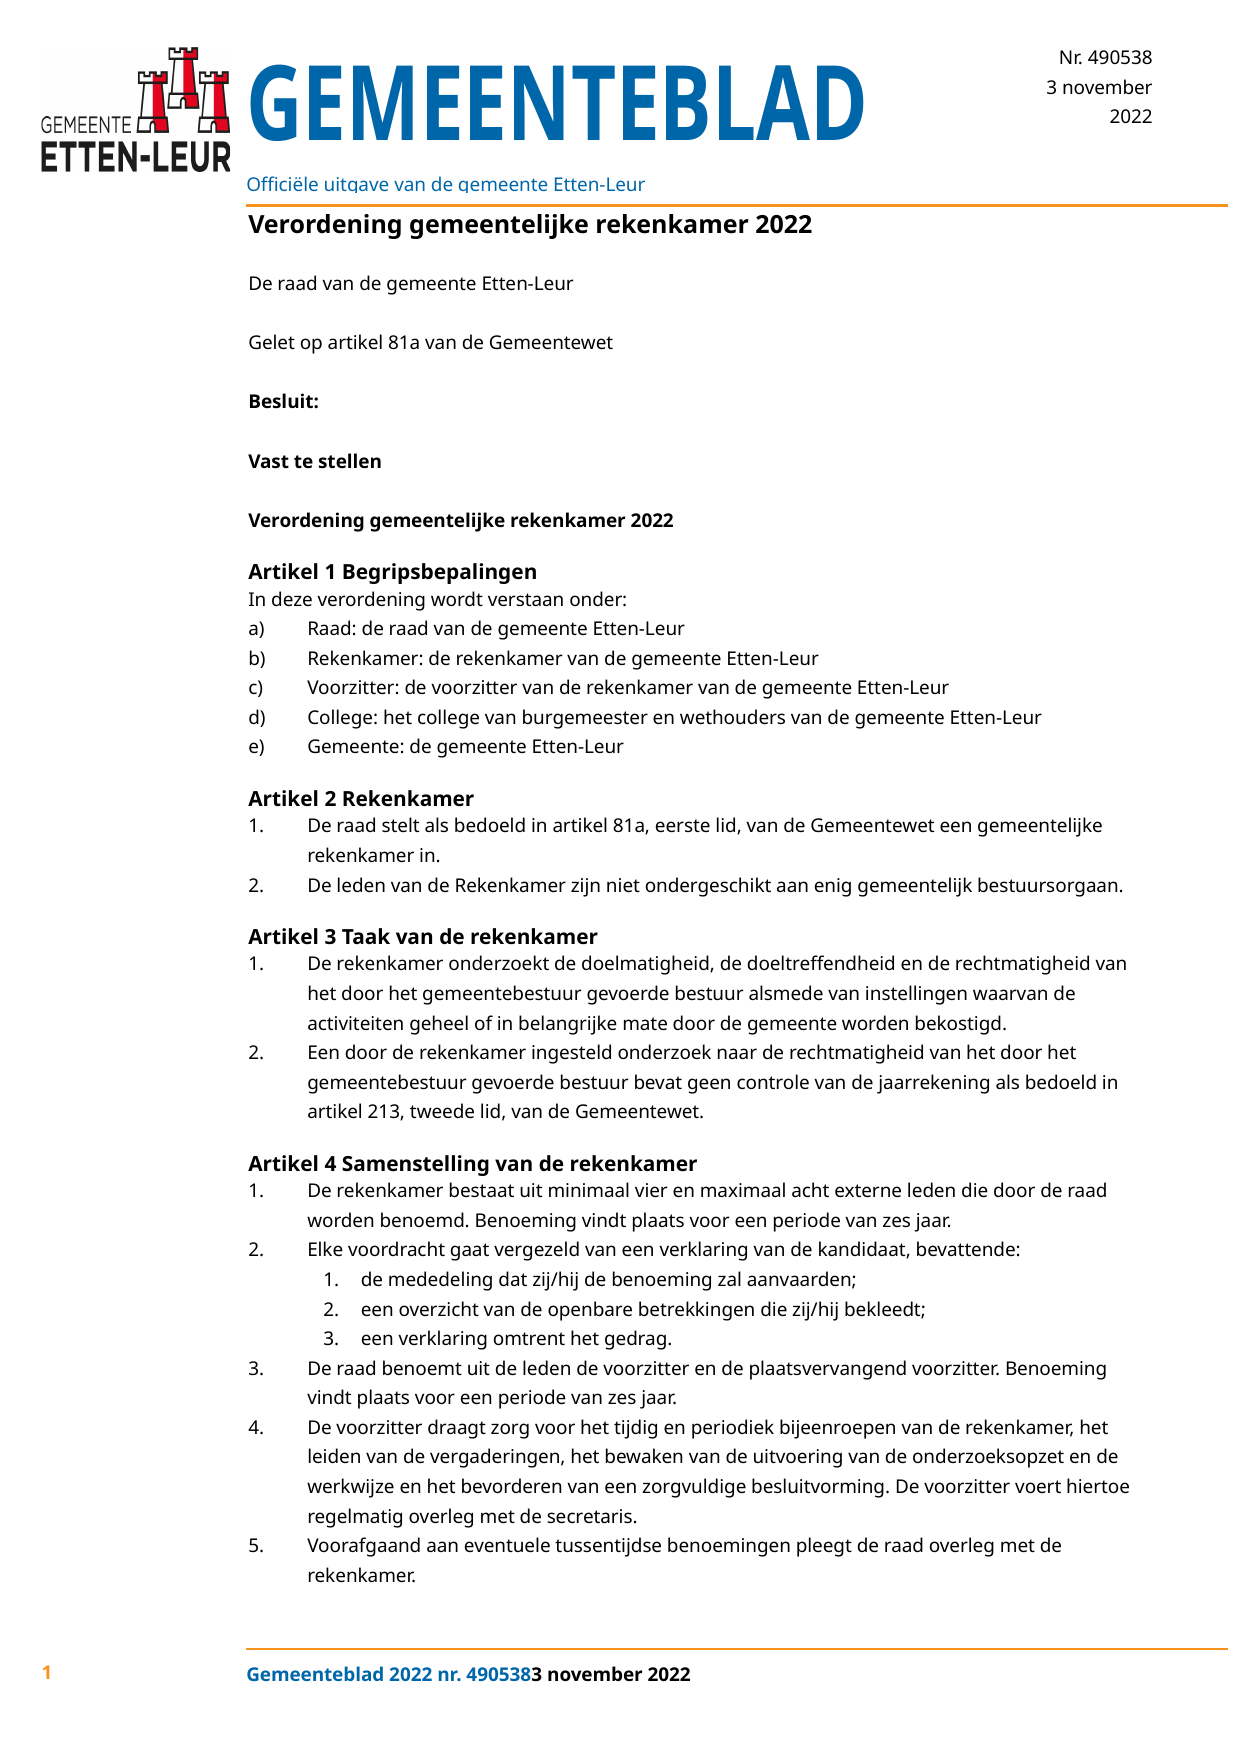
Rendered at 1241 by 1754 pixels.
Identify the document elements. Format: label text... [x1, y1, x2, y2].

list De rekenkamer onderzoekt de doelmatigheid, de doeltreffendheid en de rechtmatigheid van het door het gemeentebestuur gevoerde bestuur alsmede van instellingen waarvan de activiteiten geheel of in belangrijke mate door de gemeente worden bekostigd. [248, 951, 1152, 1036]
list De leden van de Rekenkamer zijn niet ondergeschikt aan enig gemeentelijk bestuursorgaan. [248, 872, 1152, 897]
text Vast te stellen [248, 448, 1152, 473]
list de mededeling dat zij/hij de benoeming zal aanvaarden; [323, 1266, 1152, 1292]
list De raad benoemt uit de leden de voorzitter en de plaatsvervangend voorzitter. Benoeming vindt plaats voor een periode van zes jaar. [248, 1355, 1152, 1410]
text Verordening gemeentelijke rekenkamer 2022 [248, 507, 1152, 533]
text Artikel 3 Taak van de rekenkamer [248, 922, 1152, 951]
list Elke voordracht gaat vergezeld van een verklaring van de kandidaat, bevattende: [248, 1237, 1152, 1262]
picture [41, 47, 231, 172]
text De raad van de gemeente Etten-Leur [248, 270, 1152, 296]
text Gelet op artikel 81a van de Gemeentewet [248, 329, 1152, 355]
text Artikel 1 Begripsbepalingen [248, 557, 1152, 586]
list Een door de rekenkamer ingesteld onderzoek naar de rechtmatigheid van het door het gemeentebestuur gevoerde bestuur bevat geen controle van de jaarrekening als bedoeld in artikel 213, tweede lid, van de Gemeentewet. [248, 1039, 1152, 1124]
text Artikel 4 Samenstelling van de rekenkamer [248, 1149, 1152, 1177]
list De voorzitter draagt zorg voor het tijdig en periodiek bijeenroepen van de rekenkamer, het leiden van de vergaderingen, het bewaken van de uitvoering van de onderzoeksopzet en de werkwijze en het bevorderen van een zorgvuldige besluitvorming. De voorzitter voert hiertoe regelmatig overleg met de secretaris. [248, 1414, 1152, 1528]
text Artikel 2 Rekenkamer [248, 784, 1152, 813]
text Besluit: [248, 389, 1152, 414]
list De raad stelt als bedoeld in artikel 81a, eerste lid, van de Gemeentewet een gemeentelijke rekenkamer in. [248, 813, 1152, 868]
list College: het college van burgemeester en wethouders van de gemeente Etten-Leur [248, 704, 1152, 730]
list Raad: de raad van de gemeente Etten-Leur [248, 615, 1152, 641]
list Voorzitter: de voorzitter van de rekenkamer van de gemeente Etten-Leur [248, 674, 1152, 700]
list een overzicht van de openbare betrekkingen die zij/hij bekleedt; [323, 1296, 1152, 1321]
text Verordening gemeentelijke rekenkamer 2022 [248, 207, 1152, 241]
list Voorafgaand aan eventuele tussentijdse benoemingen pleegt de raad overleg met de rekenkamer. [248, 1532, 1152, 1588]
text In deze verordening wordt verstaan onder: [248, 586, 1152, 612]
list een verklaring omtrent het gedrag. [323, 1325, 1152, 1351]
list Rekenkamer: de rekenkamer van de gemeente Etten-Leur [248, 645, 1152, 671]
list Gemeente: de gemeente Etten-Leur [248, 734, 1152, 759]
list De rekenkamer bestaat uit minimaal vier en maximaal acht externe leden die door de raad worden benoemd. Benoeming vindt plaats voor een periode van zes jaar. [248, 1177, 1152, 1233]
